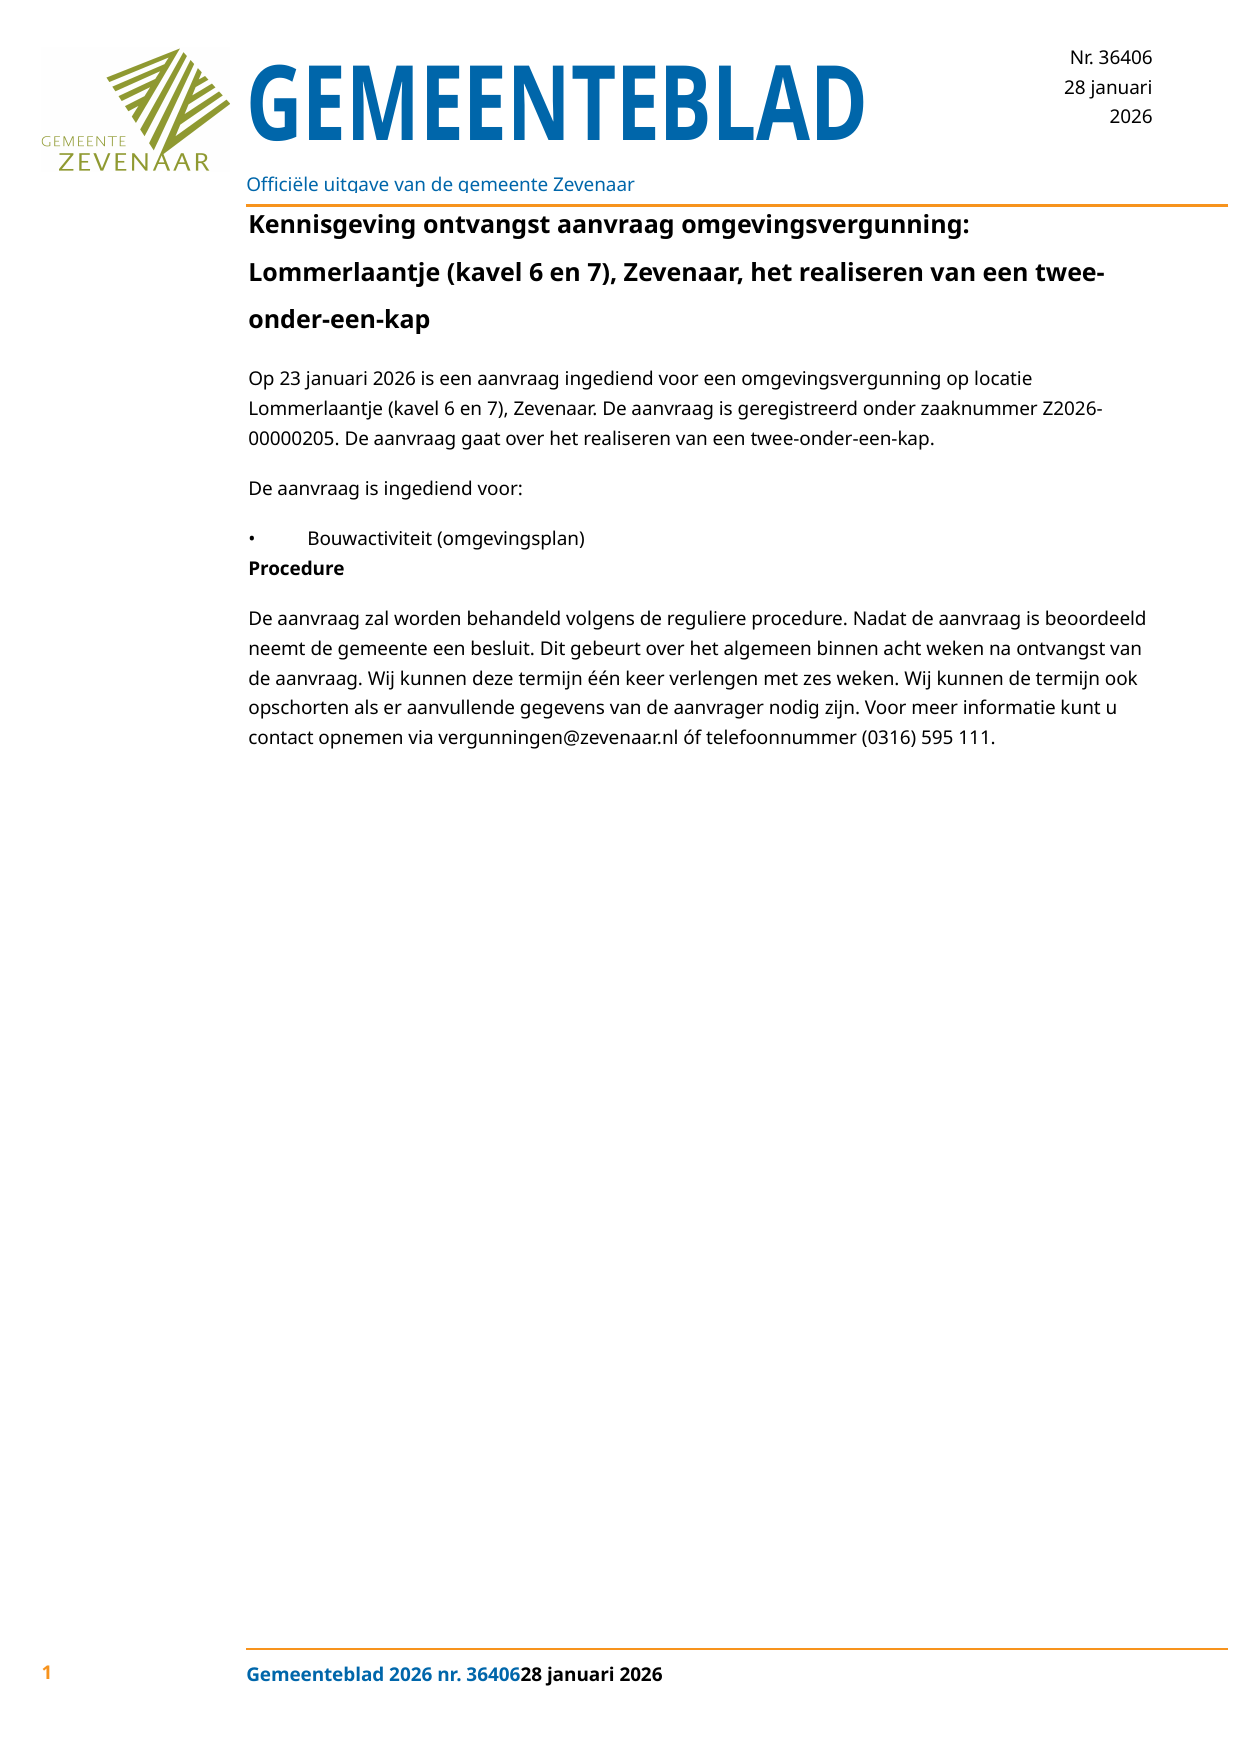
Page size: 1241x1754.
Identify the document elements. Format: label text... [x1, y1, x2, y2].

text Op 23 januari 2026 is een aanvraag ingediend voor een omgevingsvergunning op locatie Lommerlaantje (kavel 6 en 7), Zevenaar. De aanvraag is geregistreerd onder zaaknummer Z2026-00000205. De aanvraag gaat over het realiseren van een twee-onder-een-kap. [248, 366, 1152, 450]
text De aanvraag is ingediend voor: [248, 475, 1152, 501]
list Bouwactiviteit (omgevingsplan) [248, 526, 1152, 551]
picture [41, 47, 231, 172]
text Kennisgeving ontvangst aanvraag omgevingsvergunning: Lommerlaantje (kavel 6 en 7), Zevenaar, het realiseren van een twee-onder-een-kap [248, 207, 1152, 336]
text De aanvraag zal worden behandeld volgens de reguliere procedure. Nadat de aanvraag is beoordeeld neemt de gemeente een besluit. Dit gebeurt over het algemeen binnen acht weken na ontvangst van de aanvraag. Wij kunnen deze termijn één keer verlengen met zes weken. Wij kunnen de termijn ook opschorten als er aanvullende gegevens van de aanvrager nodig zijn. Voor meer informatie kunt u contact opnemen via vergunningen@zevenaar.nl óf telefoonnummer (0316) 595 111. [248, 606, 1152, 749]
text Procedure [248, 555, 1152, 581]
